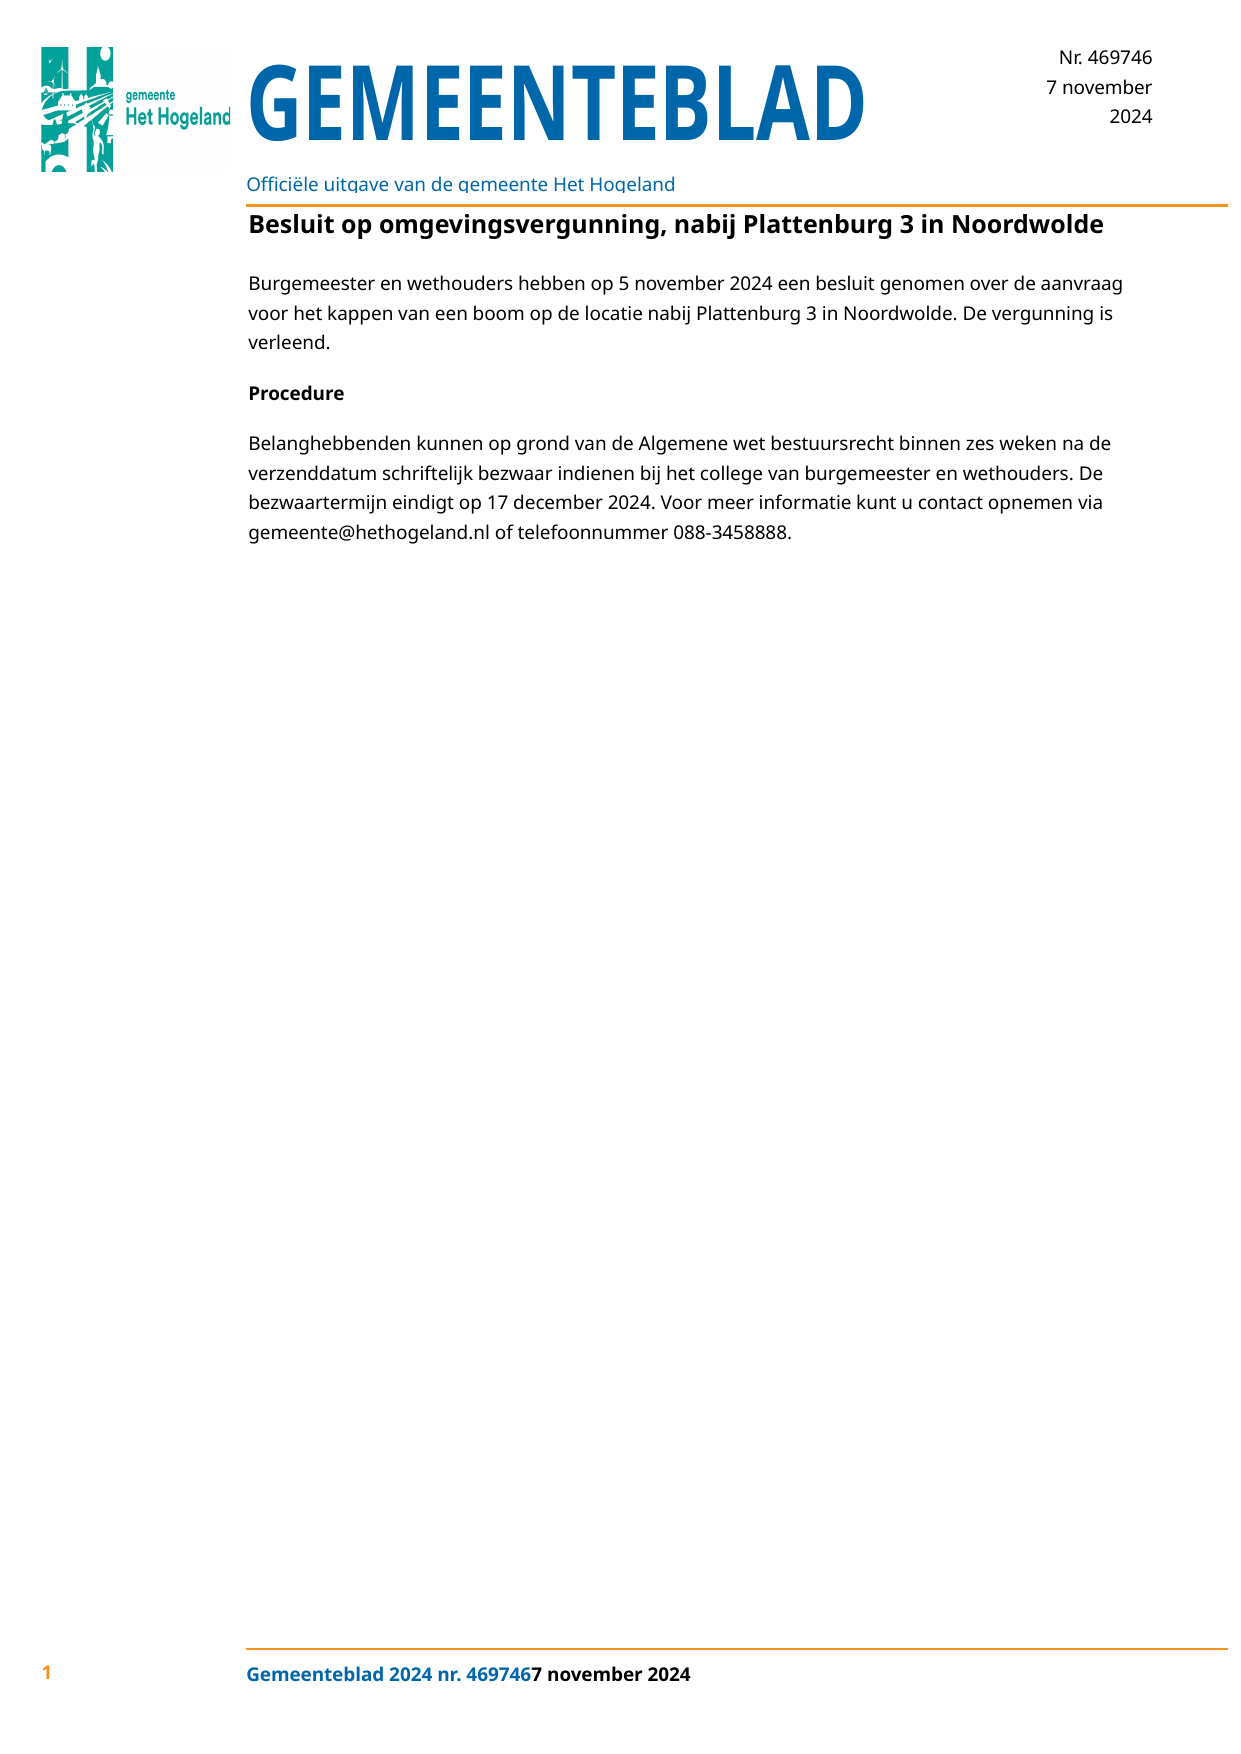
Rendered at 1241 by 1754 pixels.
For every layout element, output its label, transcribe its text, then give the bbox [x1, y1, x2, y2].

text Besluit op omgevingsvergunning, nabij Plattenburg 3 in Noordwolde [248, 207, 1152, 241]
text Procedure [248, 380, 1152, 406]
picture [41, 47, 231, 172]
text Belanghebbenden kunnen op grond van de Algemene wet bestuursrecht binnen zes weken na de verzenddatum schriftelijk bezwaar indienen bij het college van burgemeester en wethouders. De bezwaartermijn eindigt op 17 december 2024. Voor meer informatie kunt u contact opnemen via gemeente@hethogeland.nl of telefoonnummer 088-3458888. [248, 430, 1152, 545]
text Burgemeester en wethouders hebben op 5 november 2024 een besluit genomen over de aanvraag voor het kappen van een boom op de locatie nabij Plattenburg 3 in Noordwolde. De vergunning is verleend. [248, 270, 1152, 355]
